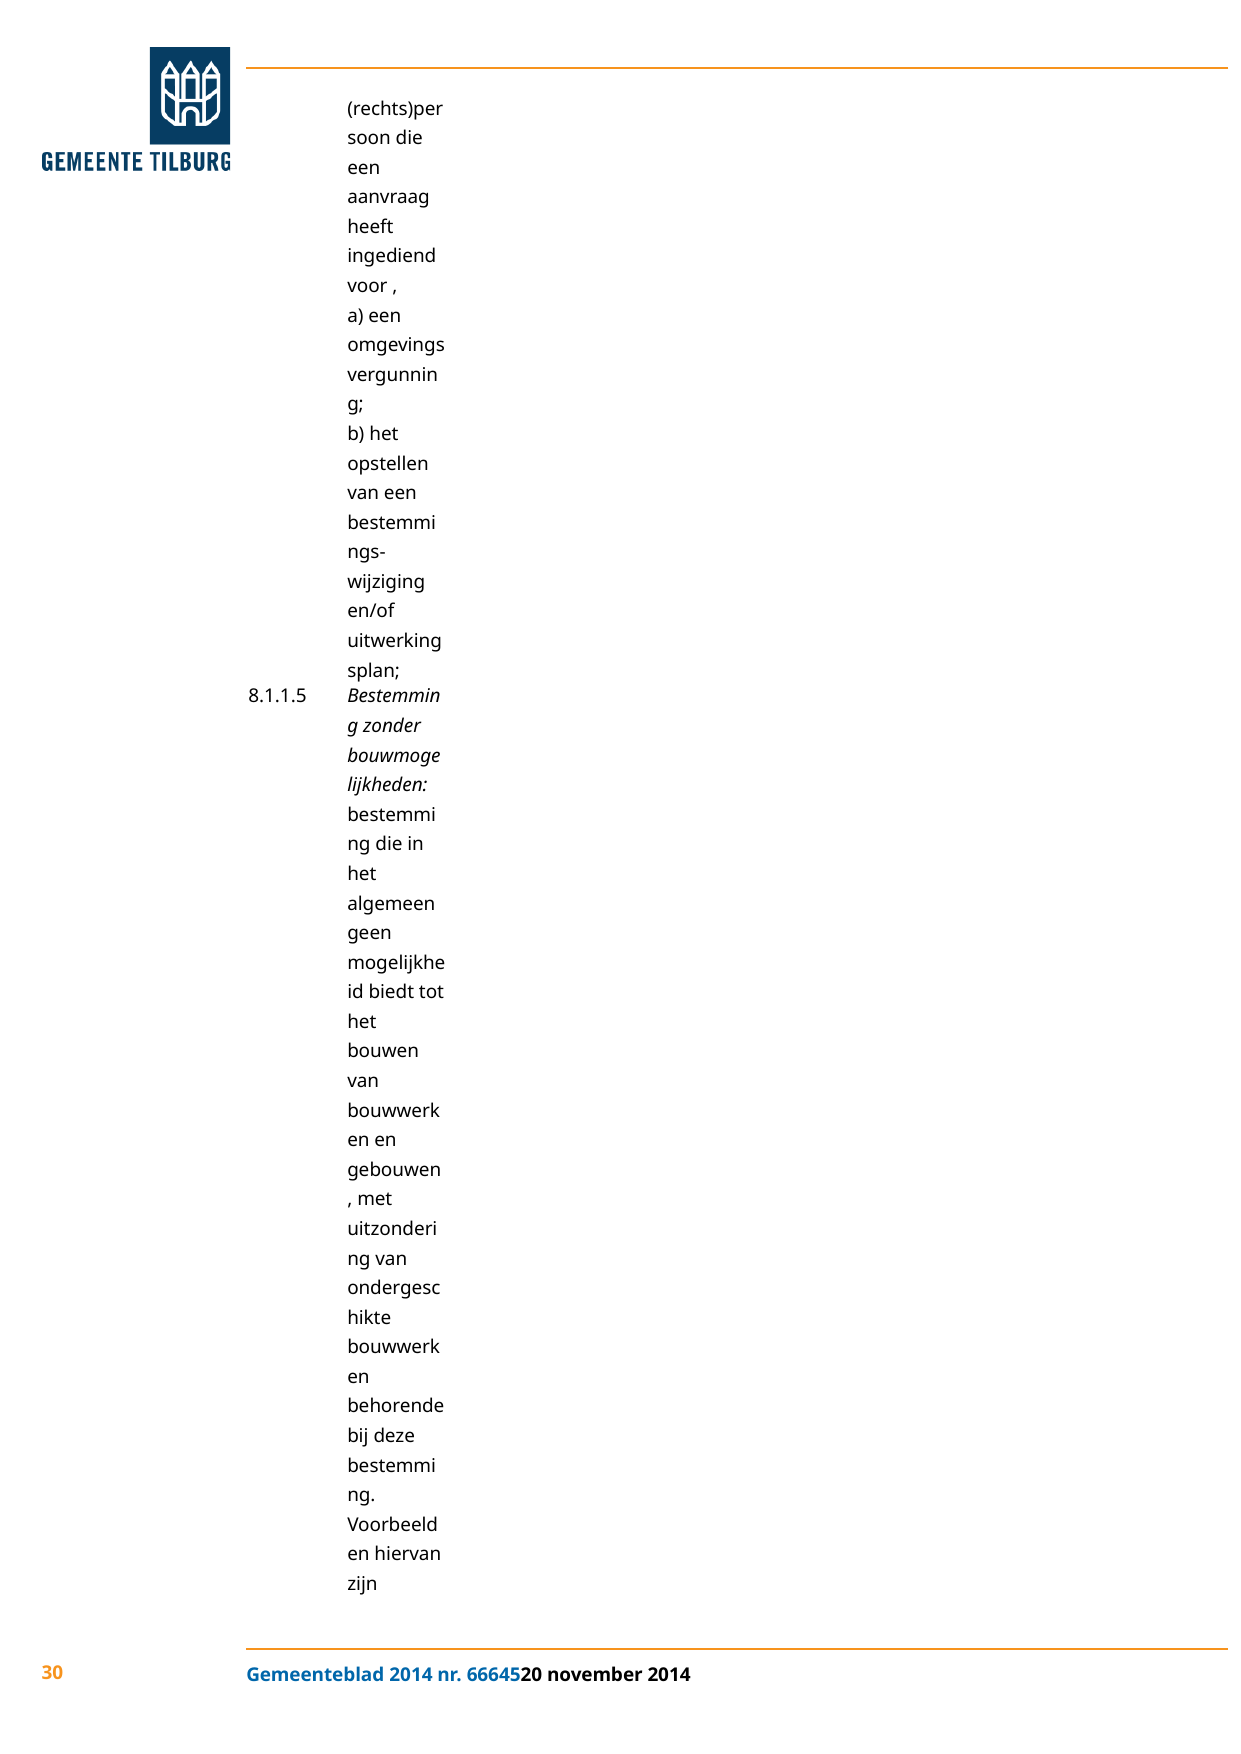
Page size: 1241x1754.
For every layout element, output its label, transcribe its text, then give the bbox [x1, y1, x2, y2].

table_cell [756, 683, 855, 1596]
table_cell [446, 683, 756, 1596]
table_cell 8.1.1.5 [248, 683, 347, 1596]
table_cell (rechts)persoon die een aanvraag heeft ingediend voor , a) een omgevingsvergunning; b) het opstellen van een bestemmings- wijziging en/of uitwerkingsplan; [347, 95, 446, 683]
table_cell [756, 95, 855, 683]
table_cell [248, 95, 347, 683]
table_cell [446, 95, 756, 683]
picture [41, 47, 231, 172]
table_cell Bestemming zonder bouwmogelijkheden: bestemming die in het algemeen geen mogelijkheid biedt tot het bouwen van bouwwerken en gebouwen, met uitzondering van ondergeschikte bouwwerken behorende bij deze bestemming. Voorbeelden hiervan zijn [347, 683, 446, 1596]
